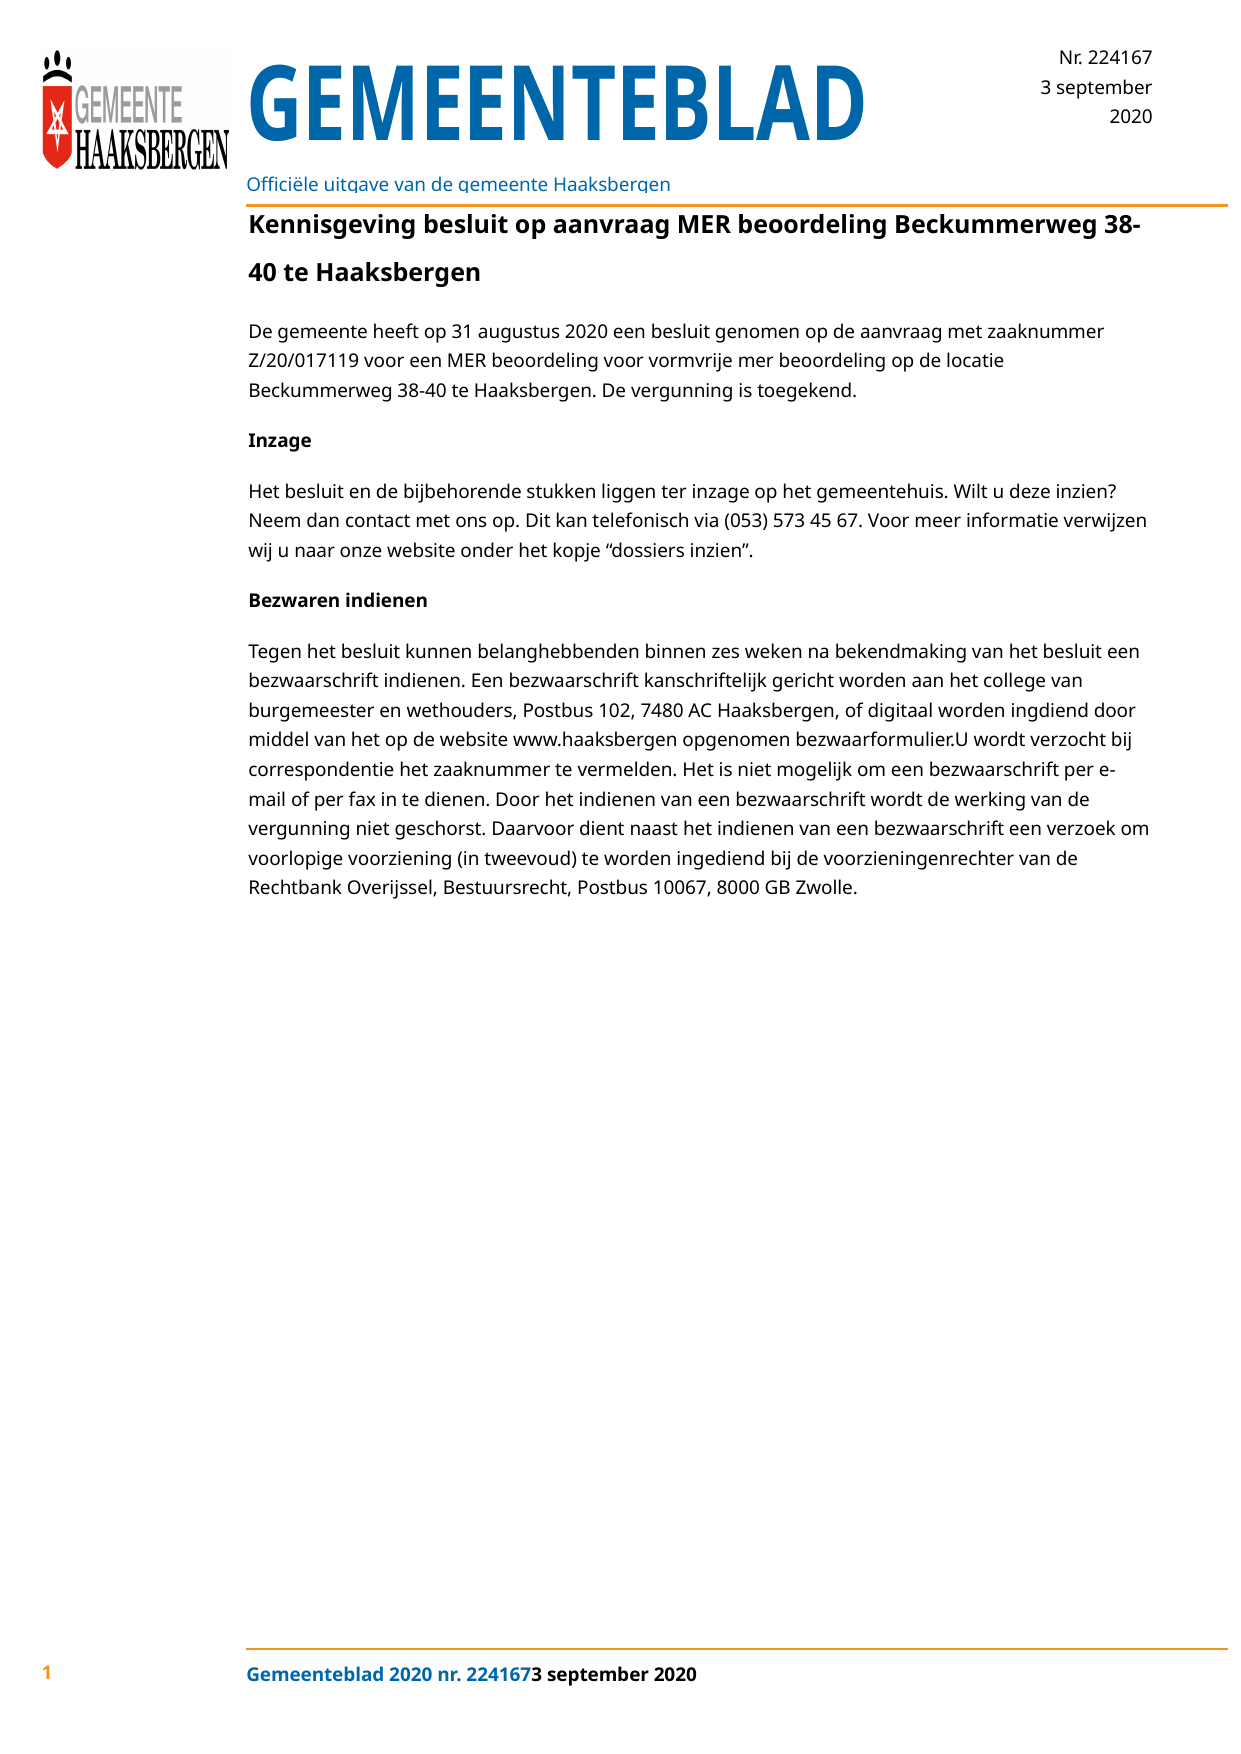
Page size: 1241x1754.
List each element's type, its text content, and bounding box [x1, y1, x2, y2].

text Kennisgeving besluit op aanvraag MER beoordeling Beckummerweg 38-40 te Haaksbergen [248, 207, 1152, 288]
picture [41, 47, 231, 172]
text Inzage [248, 427, 1152, 453]
text Bezwaren indienen [248, 587, 1152, 613]
text Tegen het besluit kunnen belanghebbenden binnen zes weken na bekendmaking van het besluit een bezwaarschrift indienen. Een bezwaarschrift kanschriftelijk gericht worden aan het college van burgemeester en wethouders, Postbus 102, 7480 AC Haaksbergen, of digitaal worden ingdiend door middel van het op de website www.haaksbergen opgenomen bezwaarformulier.U wordt verzocht bij correspondentie het zaaknummer te vermelden. Het is niet mogelijk om een bezwaarschrift per e-mail of per fax in te dienen. Door het indienen van een bezwaarschrift wordt de werking van de vergunning niet geschorst. Daarvoor dient naast het indienen van een bezwaarschrift een verzoek om voorlopige voorziening (in tweevoud) te worden ingediend bij de voorzieningenrechter van de Rechtbank Overijssel, Bestuursrecht, Postbus 10067, 8000 GB Zwolle. [248, 638, 1152, 900]
text De gemeente heeft op 31 augustus 2020 een besluit genomen op de aanvraag met zaaknummer Z/20/017119 voor een MER beoordeling voor vormvrije mer beoordeling op de locatie Beckummerweg 38-40 te Haaksbergen. De vergunning is toegekend. [248, 318, 1152, 403]
text Het besluit en de bijbehorende stukken liggen ter inzage op het gemeentehuis. Wilt u deze inzien? Neem dan contact met ons op. Dit kan telefonisch via (053) 573 45 67. Voor meer informatie verwijzen wij u naar onze website onder het kopje “dossiers inzien”. [248, 478, 1152, 563]
